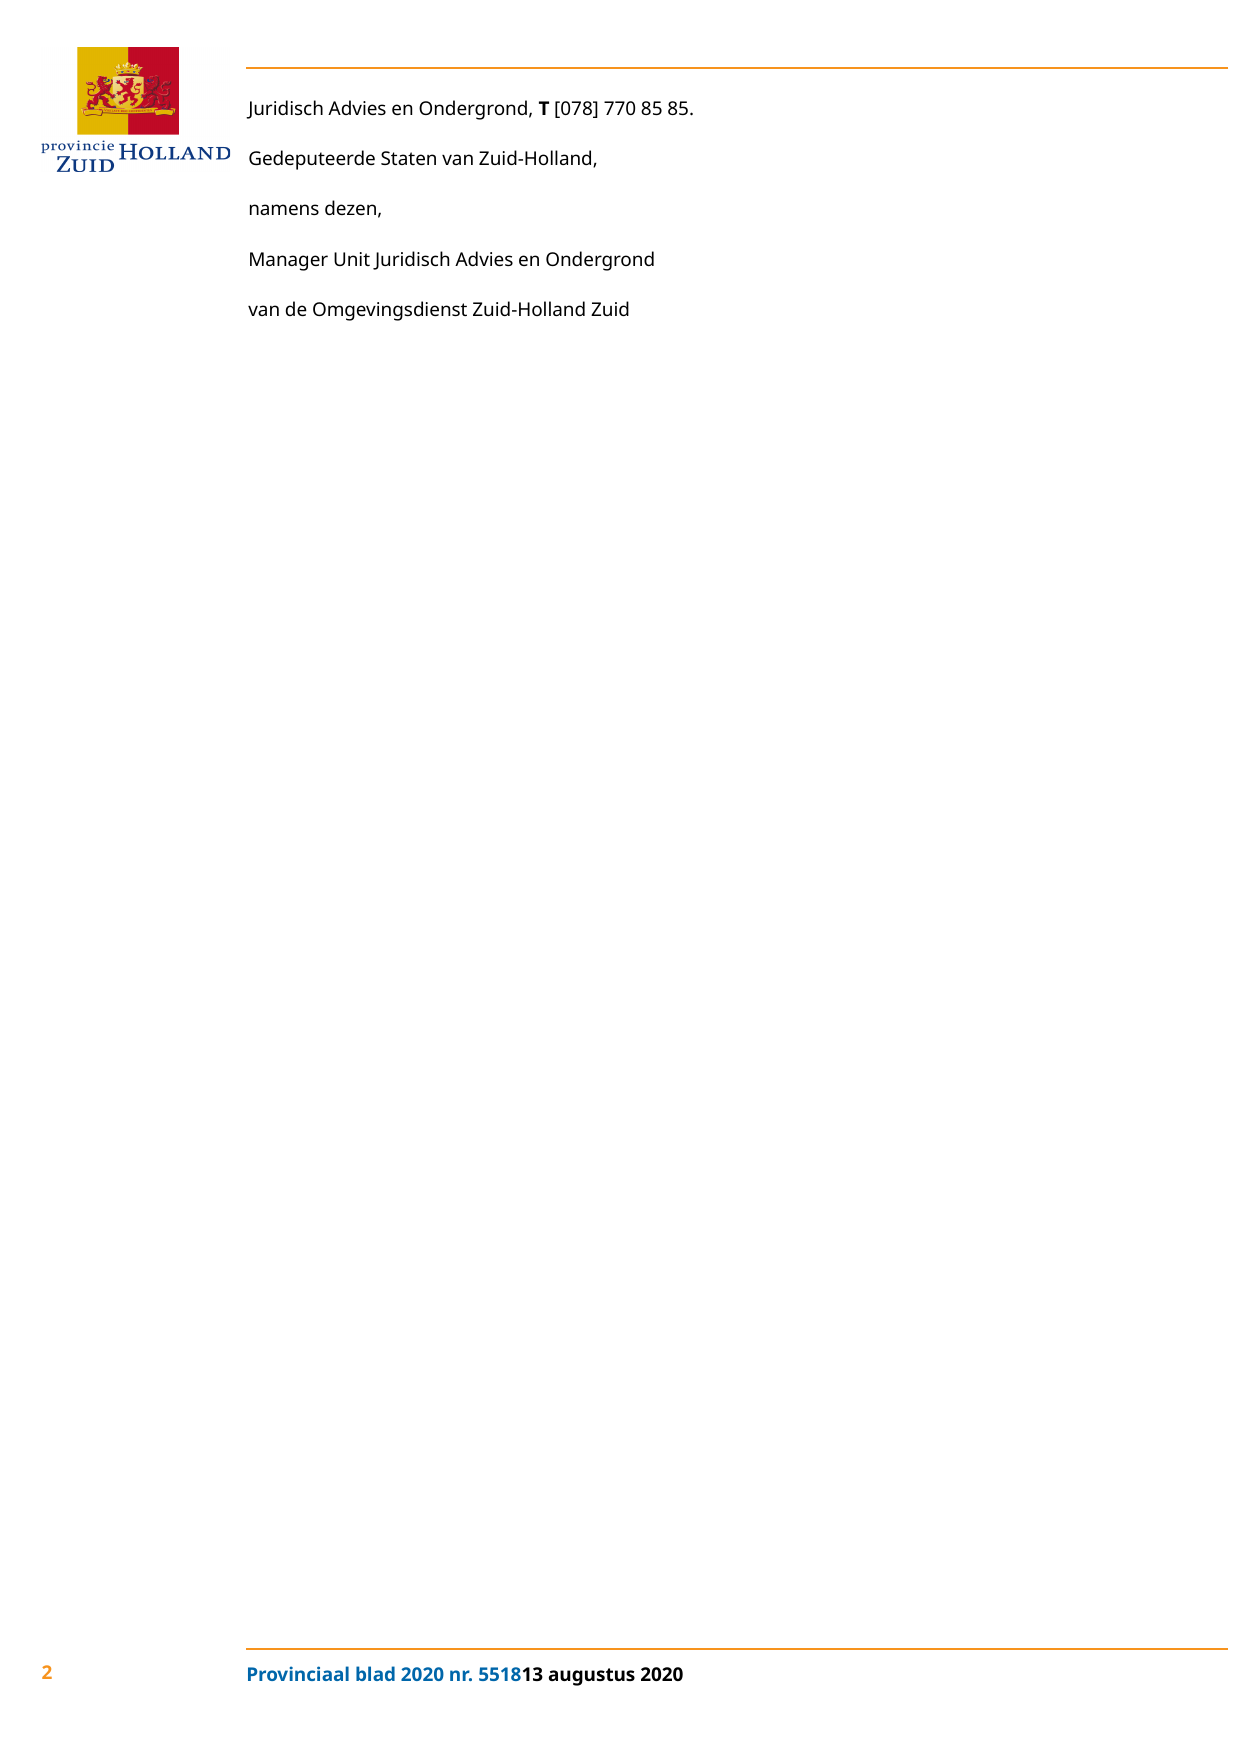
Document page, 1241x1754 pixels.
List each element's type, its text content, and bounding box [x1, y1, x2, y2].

text Manager Unit Juridisch Advies en Ondergrond [248, 246, 1152, 272]
text namens dezen, [248, 196, 1152, 221]
text van de Omgevingsdienst Zuid-Holland Zuid [248, 296, 1152, 322]
text Juridisch Advies en Ondergrond, T [078] 770 85 85. [248, 95, 1152, 121]
picture [41, 47, 231, 172]
text Gedeputeerde Staten van Zuid-Holland, [248, 145, 1152, 171]
